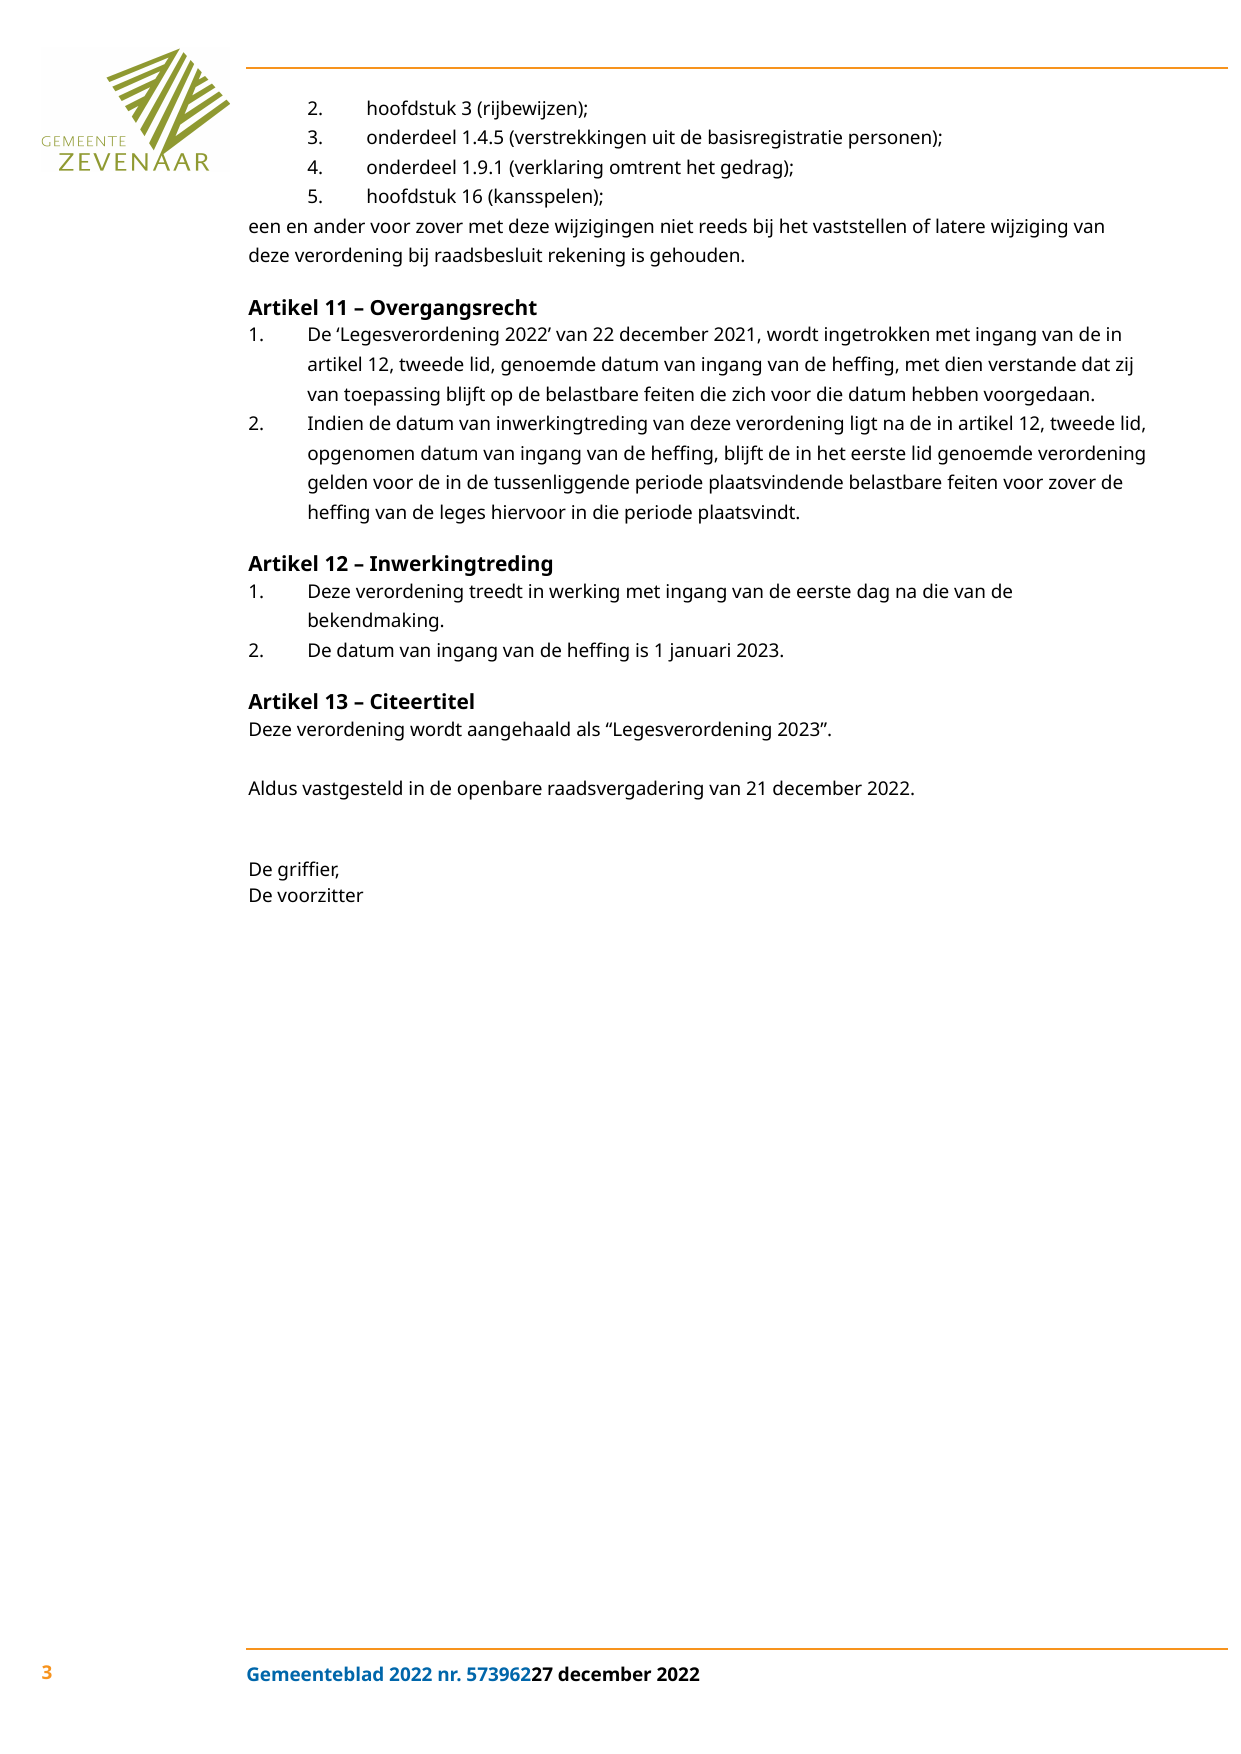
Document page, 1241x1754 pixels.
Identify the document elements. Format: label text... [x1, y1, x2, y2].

list hoofdstuk 16 (kansspelen); [307, 183, 1152, 209]
text Aldus vastgesteld in de openbare raadsvergadering van 21 december 2022. [248, 775, 1152, 801]
list onderdeel 1.9.1 (verklaring omtrent het gedrag); [307, 154, 1152, 180]
text Artikel 12 – Inwerkingtreding [248, 549, 1152, 578]
text een en ander voor zover met deze wijzigingen niet reeds bij het vaststellen of latere wijziging van deze verordening bij raadsbesluit rekening is gehouden. [248, 213, 1152, 268]
picture [41, 47, 231, 172]
text De voorzitter [248, 882, 1152, 908]
text Artikel 11 – Overgangsrecht [248, 293, 1152, 322]
list onderdeel 1.4.5 (verstrekkingen uit de basisregistratie personen); [307, 124, 1152, 150]
list De ‘Legesverordening 2022’ van 22 december 2021, wordt ingetrokken met ingang van de in artikel 12, tweede lid, genoemde datum van ingang van de heffing, met dien verstande dat zij van toepassing blijft op de belastbare feiten die zich voor die datum hebben voorgedaan. [248, 322, 1152, 406]
list De datum van ingang van de heffing is 1 januari 2023. [248, 637, 1152, 663]
list hoofdstuk 3 (rijbewijzen); [307, 95, 1152, 121]
text De griffier, [248, 856, 1152, 882]
list Deze verordening treedt in werking met ingang van de eerste dag na die van de bekendmaking. [248, 578, 1152, 633]
list Indien de datum van inwerkingtreding van deze verordening ligt na de in artikel 12, tweede lid, opgenomen datum van ingang van de heffing, blijft de in het eerste lid genoemde verordening gelden voor de in de tussenliggende periode plaatsvindende belastbare feiten voor zover de heffing van de leges hiervoor in die periode plaatsvindt. [248, 410, 1152, 525]
text Deze verordening wordt aangehaald als “Legesverordening 2023”. [248, 716, 1152, 742]
text Artikel 13 – Citeertitel [248, 687, 1152, 716]
